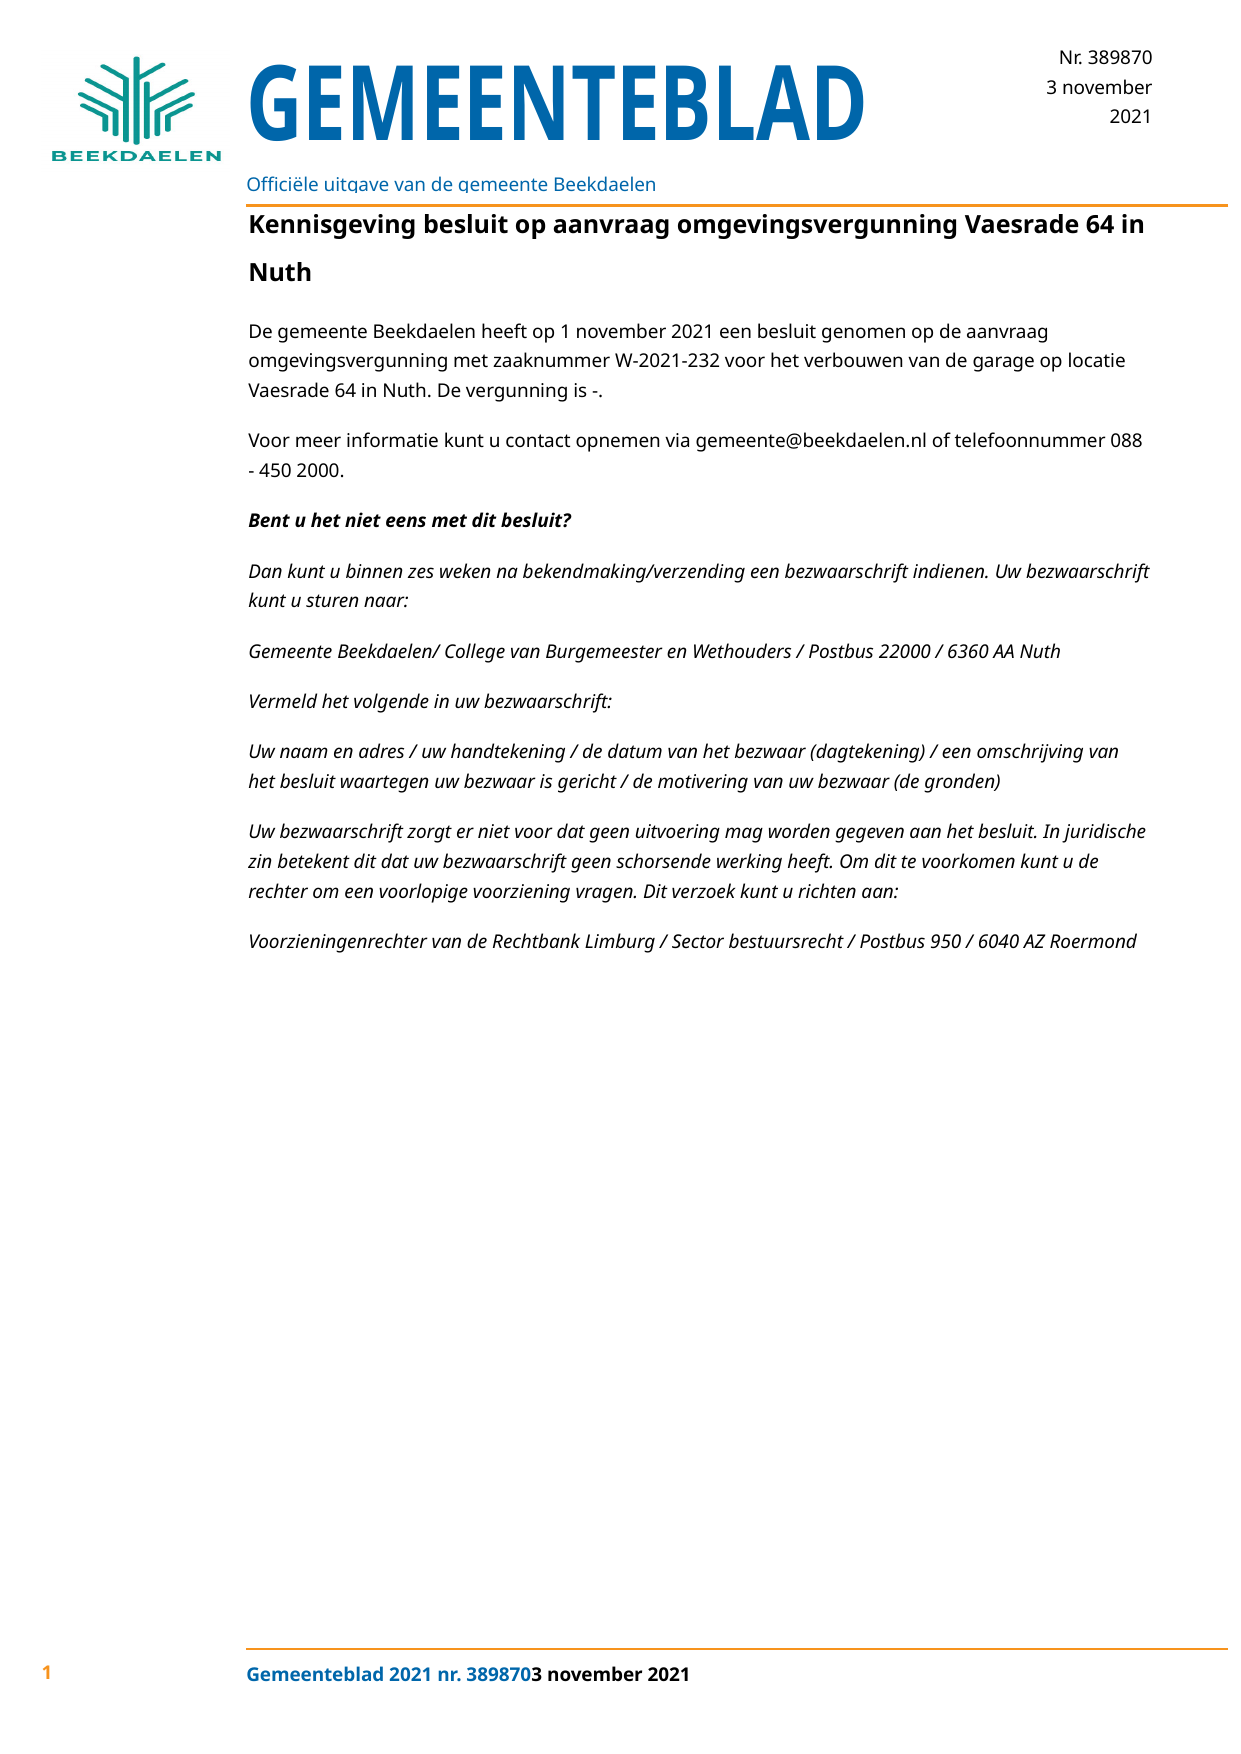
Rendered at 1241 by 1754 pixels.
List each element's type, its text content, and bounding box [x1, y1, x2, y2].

text Voor meer informatie kunt u contact opnemen via gemeente@beekdaelen.nl of telefoonnummer 088 - 450 2000. [248, 427, 1152, 483]
text Vermeld het volgende in uw bezwaarschrift: [248, 688, 1152, 714]
text Kennisgeving besluit op aanvraag omgevingsvergunning Vaesrade 64 in Nuth [248, 207, 1152, 288]
text Gemeente Beekdaelen/ College van Burgemeester en Wethouders / Postbus 22000 / 6360 AA Nuth [248, 638, 1152, 664]
picture [41, 47, 231, 172]
text Voorzieningenrechter van de Rechtbank Limburg / Sector bestuursrecht / Postbus 950 / 6040 AZ Roermond [248, 928, 1152, 954]
text De gemeente Beekdaelen heeft op 1 november 2021 een besluit genomen op de aanvraag omgevingsvergunning met zaaknummer W-2021-232 voor het verbouwen van de garage op locatie Vaesrade 64 in Nuth. De vergunning is -. [248, 318, 1152, 403]
text Dan kunt u binnen zes weken na bekendmaking/verzending een bezwaarschrift indienen. Uw bezwaarschrift kunt u sturen naar: [248, 558, 1152, 613]
text Uw bezwaarschrift zorgt er niet voor dat geen uitvoering mag worden gegeven aan het besluit. In juridische zin betekent dit dat uw bezwaarschrift geen schorsende werking heeft. Om dit te voorkomen kunt u de rechter om een voorlopige voorziening vragen. Dit verzoek kunt u richten aan: [248, 819, 1152, 904]
text Bent u het niet eens met dit besluit? [248, 507, 1152, 533]
text Uw naam en adres / uw handtekening / de datum van het bezwaar (dagtekening) / een omschrijving van het besluit waartegen uw bezwaar is gericht / de motivering van uw bezwaar (de gronden) [248, 739, 1152, 794]
